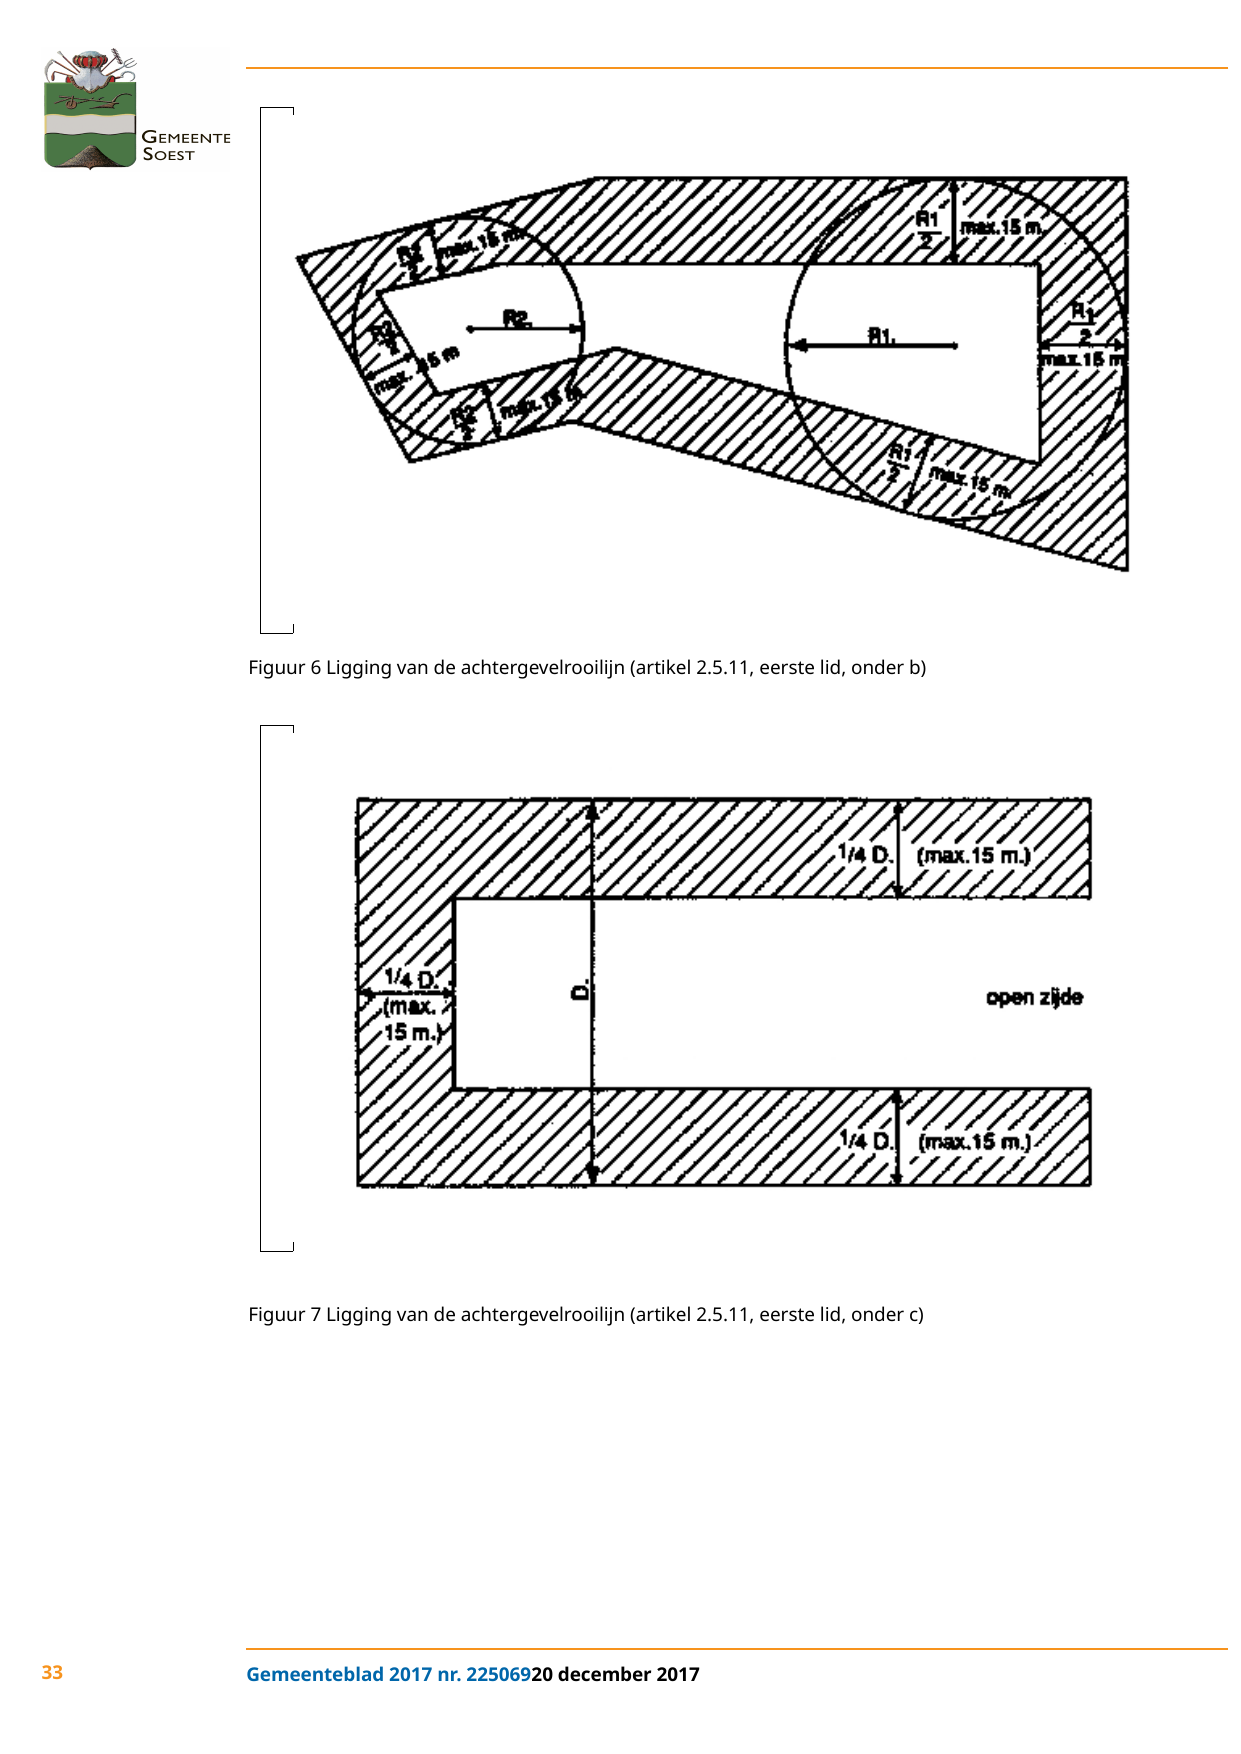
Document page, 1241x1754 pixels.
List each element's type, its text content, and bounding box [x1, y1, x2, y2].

picture [268, 733, 1155, 1242]
text Figuur 6 Ligging van de achtergevelrooilijn (artikel 2.5.11, eerste lid, onder b) [248, 654, 1152, 679]
text Figuur 7 Ligging van de achtergevelrooilijn (artikel 2.5.11, eerste lid, onder c) [248, 1302, 1152, 1327]
picture [41, 47, 231, 172]
picture [268, 115, 1155, 624]
